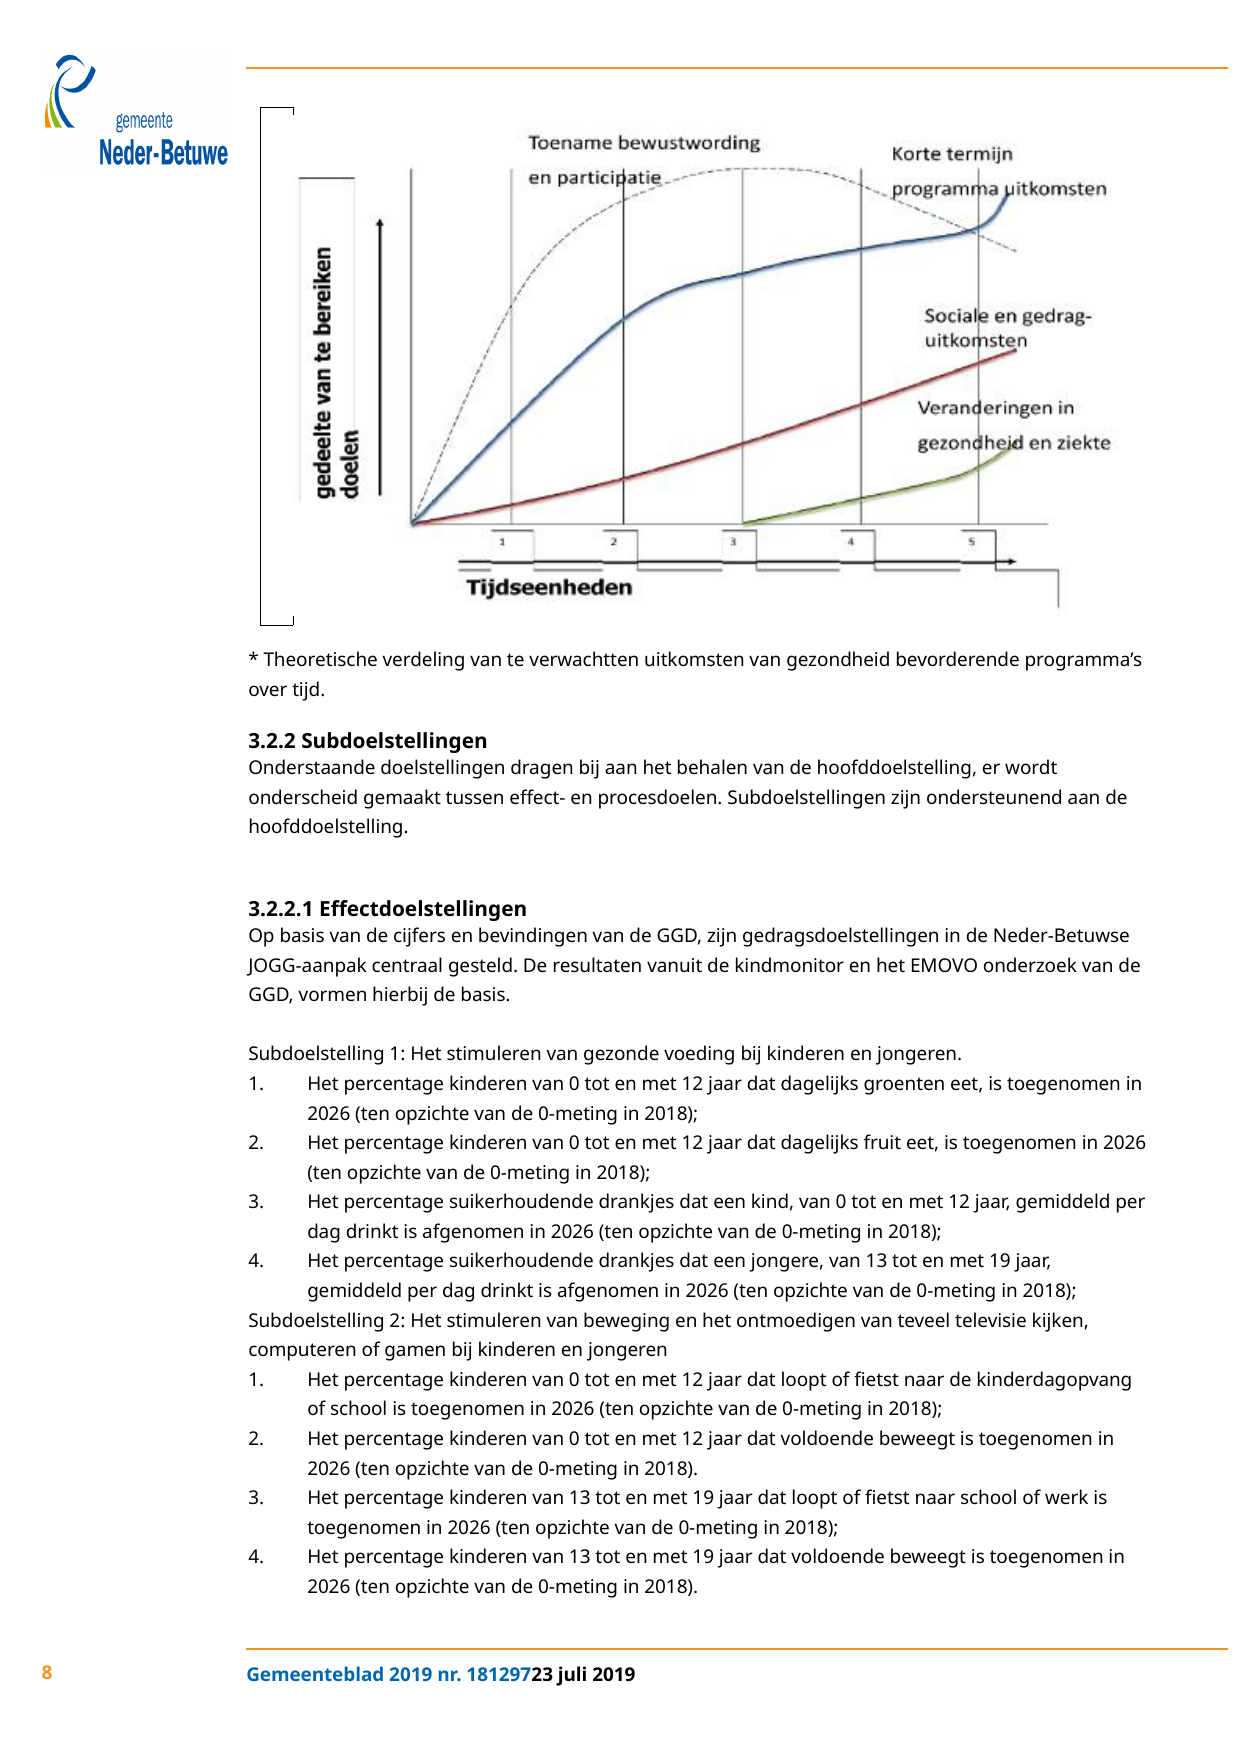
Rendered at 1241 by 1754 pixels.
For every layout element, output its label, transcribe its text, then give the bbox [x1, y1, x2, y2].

picture [268, 115, 1147, 616]
list Het percentage suikerhoudende drankjes dat een kind, van 0 tot en met 12 jaar, gemiddeld per dag drinkt is afgenomen in 2026 (ten opzichte van de 0-meting in 2018); [248, 1188, 1152, 1244]
text * Theoretische verdeling van te verwachtten uitkomsten van gezondheid bevorderende programma’s over tijd. [248, 646, 1152, 701]
list Het percentage kinderen van 0 tot en met 12 jaar dat dagelijks groenten eet, is toegenomen in 2026 (ten opzichte van de 0-meting in 2018); [248, 1070, 1152, 1125]
picture [41, 47, 231, 172]
text 3.2.2.1 Effectdoelstellingen [248, 894, 1152, 922]
list Het percentage suikerhoudende drankjes dat een jongere, van 13 tot en met 19 jaar, gemiddeld per dag drinkt is afgenomen in 2026 (ten opzichte van de 0-meting in 2018); [248, 1248, 1152, 1303]
text Onderstaande doelstellingen dragen bij aan het behalen van de hoofddoelstelling, er wordt onderscheid gemaakt tussen effect- en procesdoelen. Subdoelstellingen zijn ondersteunend aan de hoofddoelstelling. [248, 754, 1152, 839]
list Het percentage kinderen van 13 tot en met 19 jaar dat voldoende beweegt is toegenomen in 2026 (ten opzichte van de 0-meting in 2018). [248, 1543, 1152, 1599]
text 3.2.2 Subdoelstellingen [248, 726, 1152, 754]
list Het percentage kinderen van 0 tot en met 12 jaar dat dagelijks fruit eet, is toegenomen in 2026 (ten opzichte van de 0-meting in 2018); [248, 1129, 1152, 1184]
text Op basis van de cijfers en bevindingen van de GGD, zijn gedragsdoelstellingen in de Neder-Betuwse JOGG-aanpak centraal gesteld. De resultaten vanuit de kindmonitor en het EMOVO onderzoek van de GGD, vormen hierbij de basis. [248, 922, 1152, 1007]
list Het percentage kinderen van 0 tot en met 12 jaar dat loopt of fietst naar de kinderdagopvang of school is toegenomen in 2026 (ten opzichte van de 0-meting in 2018); [248, 1366, 1152, 1421]
list Het percentage kinderen van 13 tot en met 19 jaar dat loopt of fietst naar school of werk is toegenomen in 2026 (ten opzichte van de 0-meting in 2018); [248, 1484, 1152, 1539]
list Het percentage kinderen van 0 tot en met 12 jaar dat voldoende beweegt is toegenomen in 2026 (ten opzichte van de 0-meting in 2018). [248, 1425, 1152, 1480]
text Subdoelstelling 1: Het stimuleren van gezonde voeding bij kinderen en jongeren. [248, 1041, 1152, 1066]
text Subdoelstelling 2: Het stimuleren van beweging en het ontmoedigen van teveel televisie kijken, computeren of gamen bij kinderen en jongeren [248, 1307, 1152, 1362]
